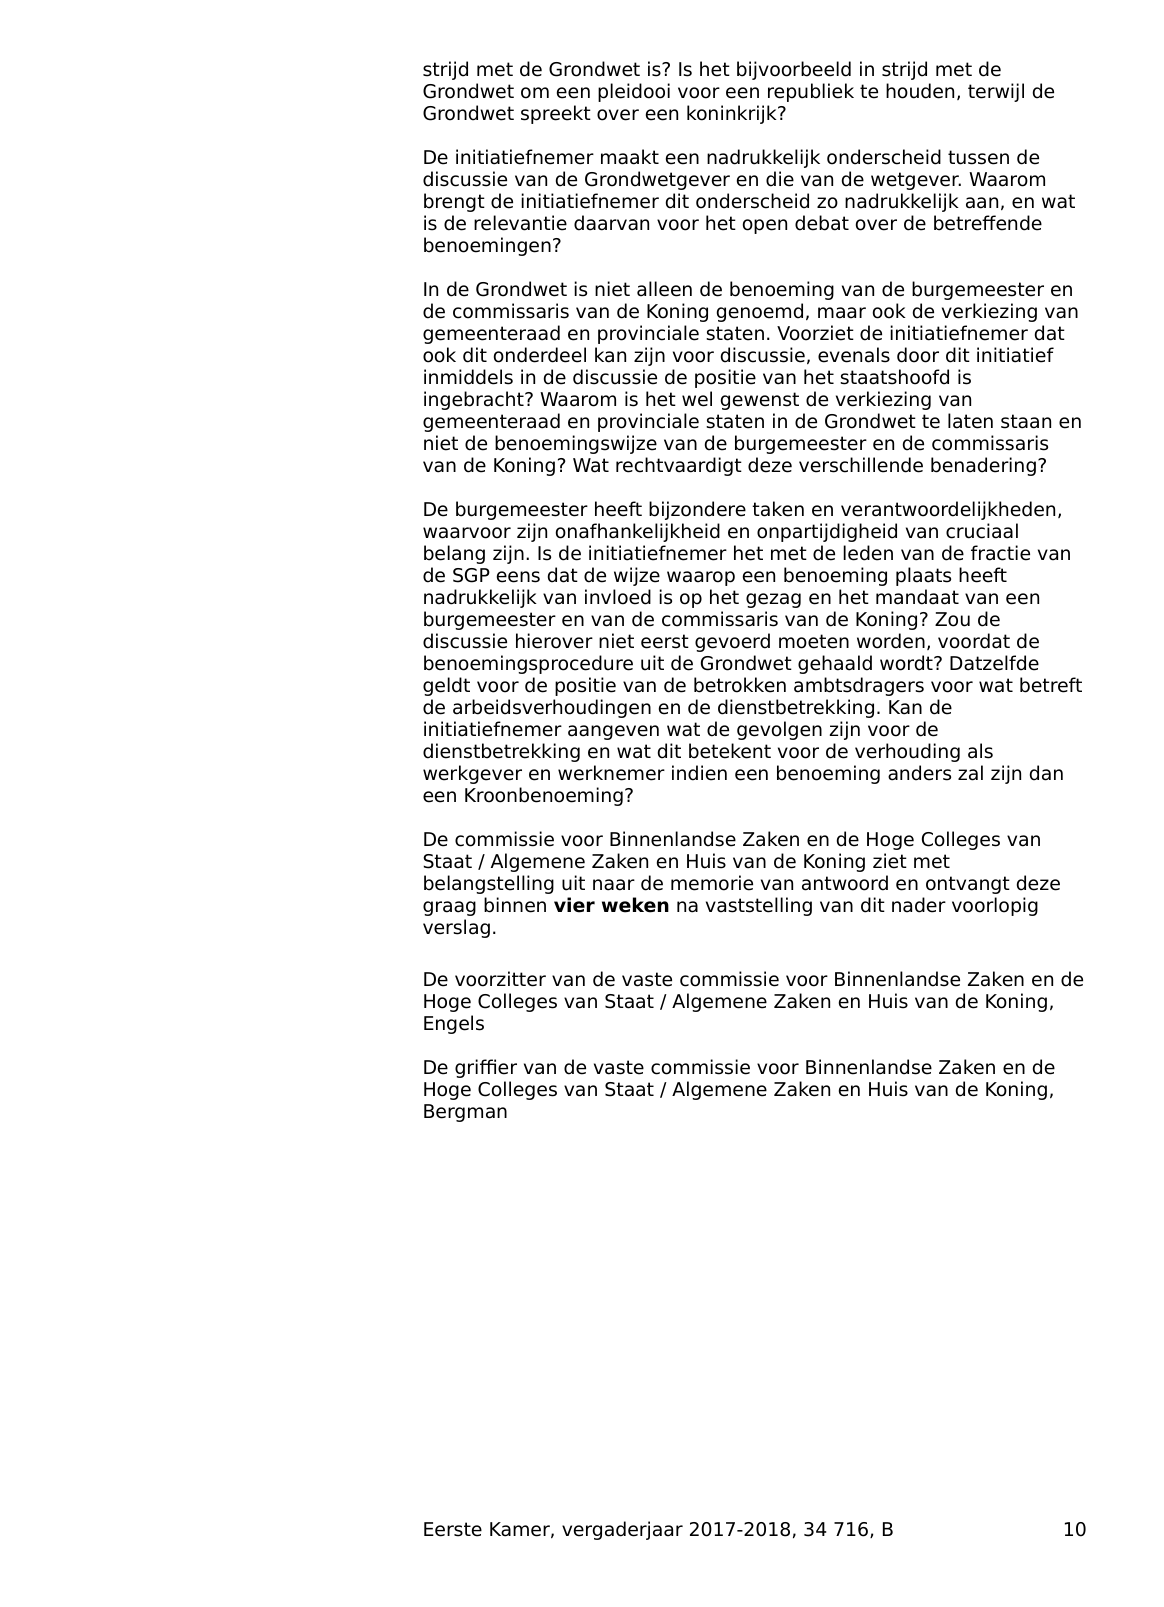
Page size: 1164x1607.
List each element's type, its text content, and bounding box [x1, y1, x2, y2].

text De voorzitter van de vaste commissie voor Binnenlandse Zaken en de Hoge Colleges van Staat / Algemene Zaken en Huis van de Koning, Engels [422, 969, 1087, 1035]
text In de Grondwet is niet alleen de benoeming van de burgemeester en de commissaris van de Koning genoemd, maar ook de verkiezing van gemeenteraad en provinciale staten. Voorziet de initiatiefnemer dat ook dit onderdeel kan zijn voor discussie, evenals door dit initiatief inmiddels in de discussie de positie van het staatshoofd is ingebracht? Waarom is het wel gewenst de verkiezing van gemeenteraad en provinciale staten in de Grondwet te laten staan en niet de benoemingswijze van de burgemeester en de commissaris van de Koning? Wat rechtvaardigt deze verschillende benadering? [422, 279, 1087, 477]
text De commissie voor Binnenlandse Zaken en de Hoge Colleges van Staat / Algemene Zaken en Huis van de Koning ziet met belangstelling uit naar de memorie van antwoord en ontvangt deze graag binnen vier weken na vaststelling van dit nader voorlopig verslag. [422, 829, 1087, 939]
text strijd met de Grondwet is? Is het bijvoorbeeld in strijd met de Grondwet om een pleidooi voor een republiek te houden, terwijl de Grondwet spreekt over een koninkrijk? [422, 59, 1087, 125]
text De initiatiefnemer maakt een nadrukkelijk onderscheid tussen de discussie van de Grondwetgever en die van de wetgever. Waarom brengt de initiatiefnemer dit onderscheid zo nadrukkelijk aan, en wat is de relevantie daarvan voor het open debat over de betreffende benoemingen? [422, 147, 1087, 257]
text De burgemeester heeft bijzondere taken en verantwoordelijkheden, waarvoor zijn onafhankelijkheid en onpartijdigheid van cruciaal belang zijn. Is de initiatiefnemer het met de leden van de fractie van de SGP eens dat de wijze waarop een benoeming plaats heeft nadrukkelijk van invloed is op het gezag en het mandaat van een burgemeester en van de commissaris van de Koning? Zou de discussie hierover niet eerst gevoerd moeten worden, voordat de benoemingsprocedure uit de Grondwet gehaald wordt? Datzelfde geldt voor de positie van de betrokken ambtsdragers voor wat betreft de arbeidsverhoudingen en de dienstbetrekking. Kan de initiatiefnemer aangeven wat de gevolgen zijn voor de dienstbetrekking en wat dit betekent voor de verhouding als werkgever en werknemer indien een benoeming anders zal zijn dan een Kroonbenoeming? [422, 499, 1087, 807]
text De griffier van de vaste commissie voor Binnenlandse Zaken en de Hoge Colleges van Staat / Algemene Zaken en Huis van de Koning, Bergman [422, 1057, 1087, 1123]
